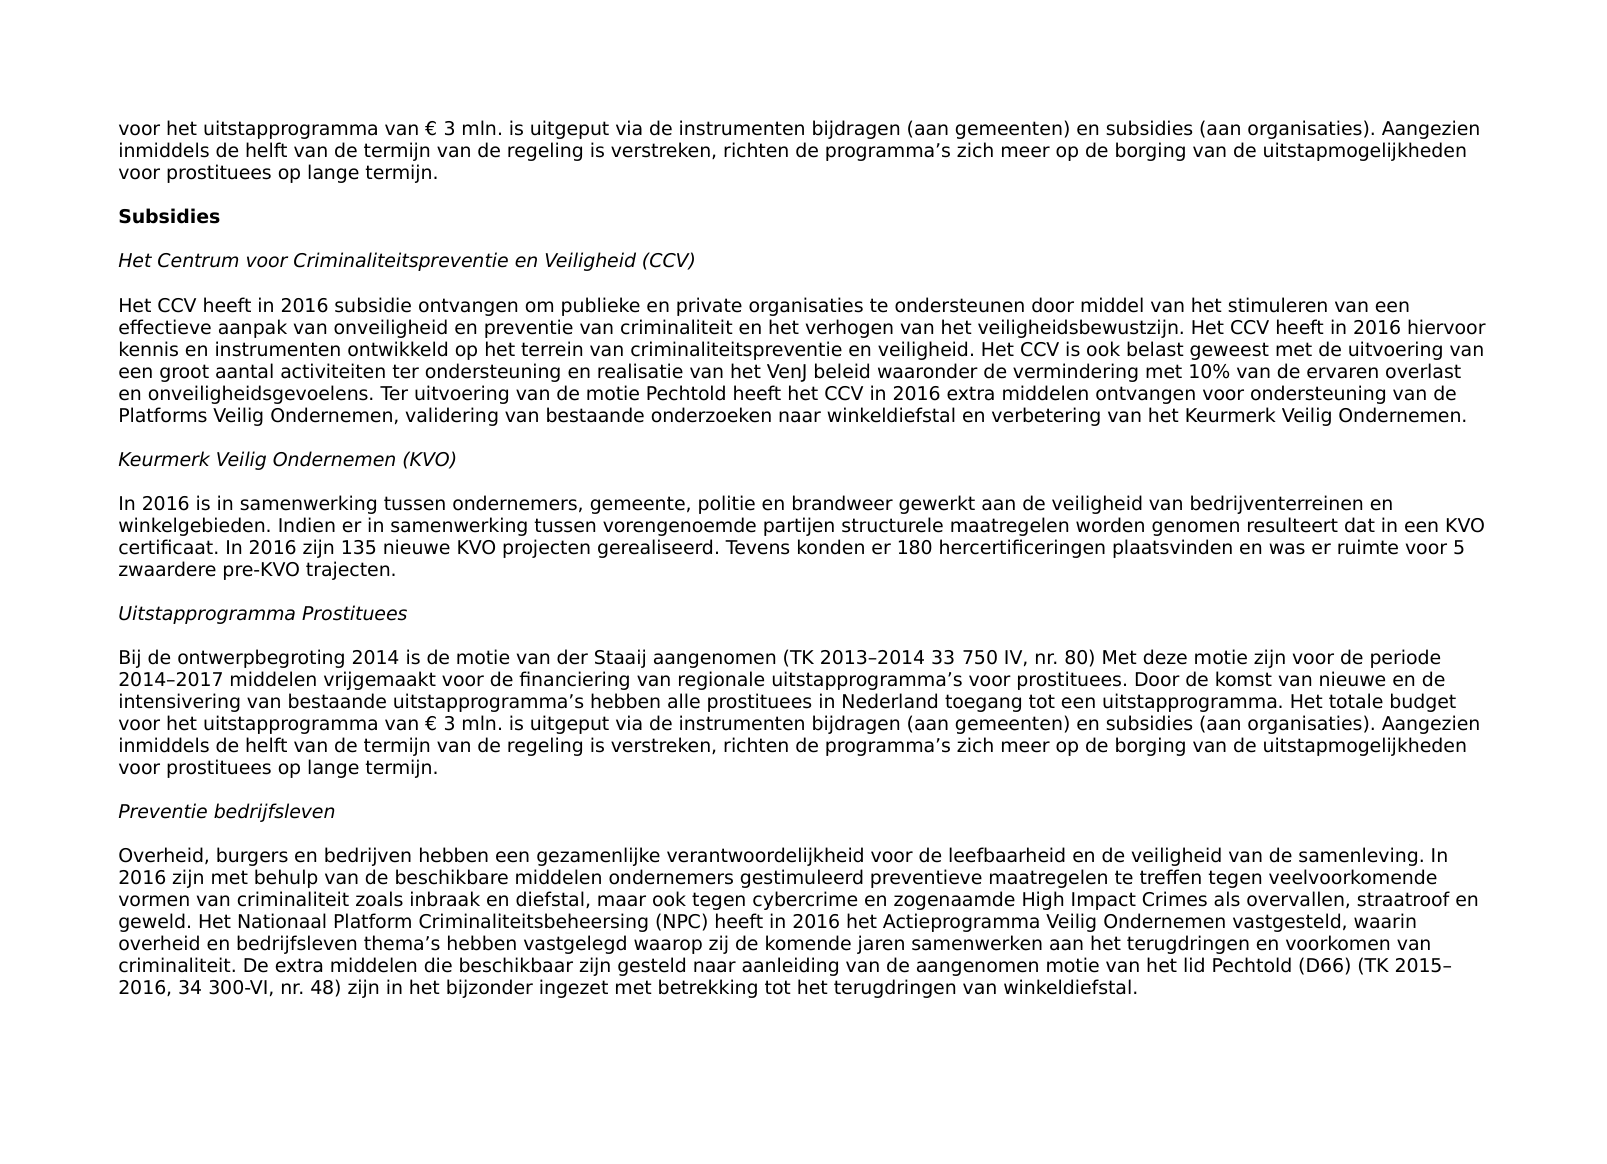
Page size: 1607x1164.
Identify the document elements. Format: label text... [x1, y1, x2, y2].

subtitle Preventie bedrijfsleven [118, 801, 1488, 823]
text Bij de ontwerpbegroting 2014 is de motie van der Staaij aangenomen (TK 2013–2014 33 750 IV, nr. 80) Met deze motie zijn voor de periode 2014–2017 middelen vrijgemaakt voor de financiering van regionale uitstapprogramma’s voor prostituees. Door de komst van nieuwe en de intensivering van bestaande uitstapprogramma’s hebben alle prostituees in Nederland toegang tot een uitstapprogramma. Het totale budget voor het uitstapprogramma van € 3 mln. is uitgeput via de instrumenten bijdragen (aan gemeenten) en subsidies (aan organisaties). Aangezien inmiddels de helft van de termijn van de regeling is verstreken, richten de programma’s zich meer op de borging van de uitstapmogelijkheden voor prostituees op lange termijn. [118, 647, 1488, 779]
text Overheid, burgers en bedrijven hebben een gezamenlijke verantwoordelijkheid voor de leefbaarheid en de veiligheid van de samenleving. In 2016 zijn met behulp van de beschikbare middelen ondernemers gestimuleerd preventieve maatregelen te treffen tegen veelvoorkomende vormen van criminaliteit zoals inbraak en diefstal, maar ook tegen cybercrime en zogenaamde High Impact Crimes als overvallen, straatroof en geweld. Het Nationaal Platform Criminaliteitsbeheersing (NPC) heeft in 2016 het Actieprogramma Veilig Ondernemen vastgesteld, waarin overheid en bedrijfsleven thema’s hebben vastgelegd waarop zij de komende jaren samenwerken aan het terugdringen en voorkomen van criminaliteit. De extra middelen die beschikbaar zijn gesteld naar aanleiding van de aangenomen motie van het lid Pechtold (D66) (TK 2015–2016, 34 300-VI, nr. 48) zijn in het bijzonder ingezet met betrekking tot het terugdringen van winkeldiefstal. [118, 845, 1488, 999]
text In 2016 is in samenwerking tussen ondernemers, gemeente, politie en brandweer gewerkt aan de veiligheid van bedrijventerreinen en winkelgebieden. Indien er in samenwerking tussen vorengenoemde partijen structurele maatregelen worden genomen resulteert dat in een KVO certificaat. In 2016 zijn 135 nieuwe KVO projecten gerealiseerd. Tevens konden er 180 hercertificeringen plaatsvinden en was er ruimte voor 5 zwaardere pre-KVO trajecten. [118, 493, 1488, 581]
subtitle Het Centrum voor Criminaliteitspreventie en Veiligheid (CCV) [118, 250, 1488, 272]
text voor het uitstapprogramma van € 3 mln. is uitgeput via de instrumenten bijdragen (aan gemeenten) en subsidies (aan organisaties). Aangezien inmiddels de helft van de termijn van de regeling is verstreken, richten de programma’s zich meer op de borging van de uitstapmogelijkheden voor prostituees op lange termijn. [118, 118, 1488, 184]
subtitle Uitstapprogramma Prostituees [118, 603, 1488, 625]
text Het CCV heeft in 2016 subsidie ontvangen om publieke en private organisaties te ondersteunen door middel van het stimuleren van een effectieve aanpak van onveiligheid en preventie van criminaliteit en het verhogen van het veiligheidsbewustzijn. Het CCV heeft in 2016 hiervoor kennis en instrumenten ontwikkeld op het terrein van criminaliteitspreventie en veiligheid. Het CCV is ook belast geweest met de uitvoering van een groot aantal activiteiten ter ondersteuning en realisatie van het VenJ beleid waaronder de vermindering met 10% van de ervaren overlast en onveiligheidsgevoelens. Ter uitvoering van de motie Pechtold heeft het CCV in 2016 extra middelen ontvangen voor ondersteuning van de Platforms Veilig Ondernemen, validering van bestaande onderzoeken naar winkeldiefstal en verbetering van het Keurmerk Veilig Ondernemen. [118, 294, 1488, 426]
subtitle Keurmerk Veilig Ondernemen (KVO) [118, 449, 1488, 471]
subtitle Subsidies [118, 206, 1488, 228]
